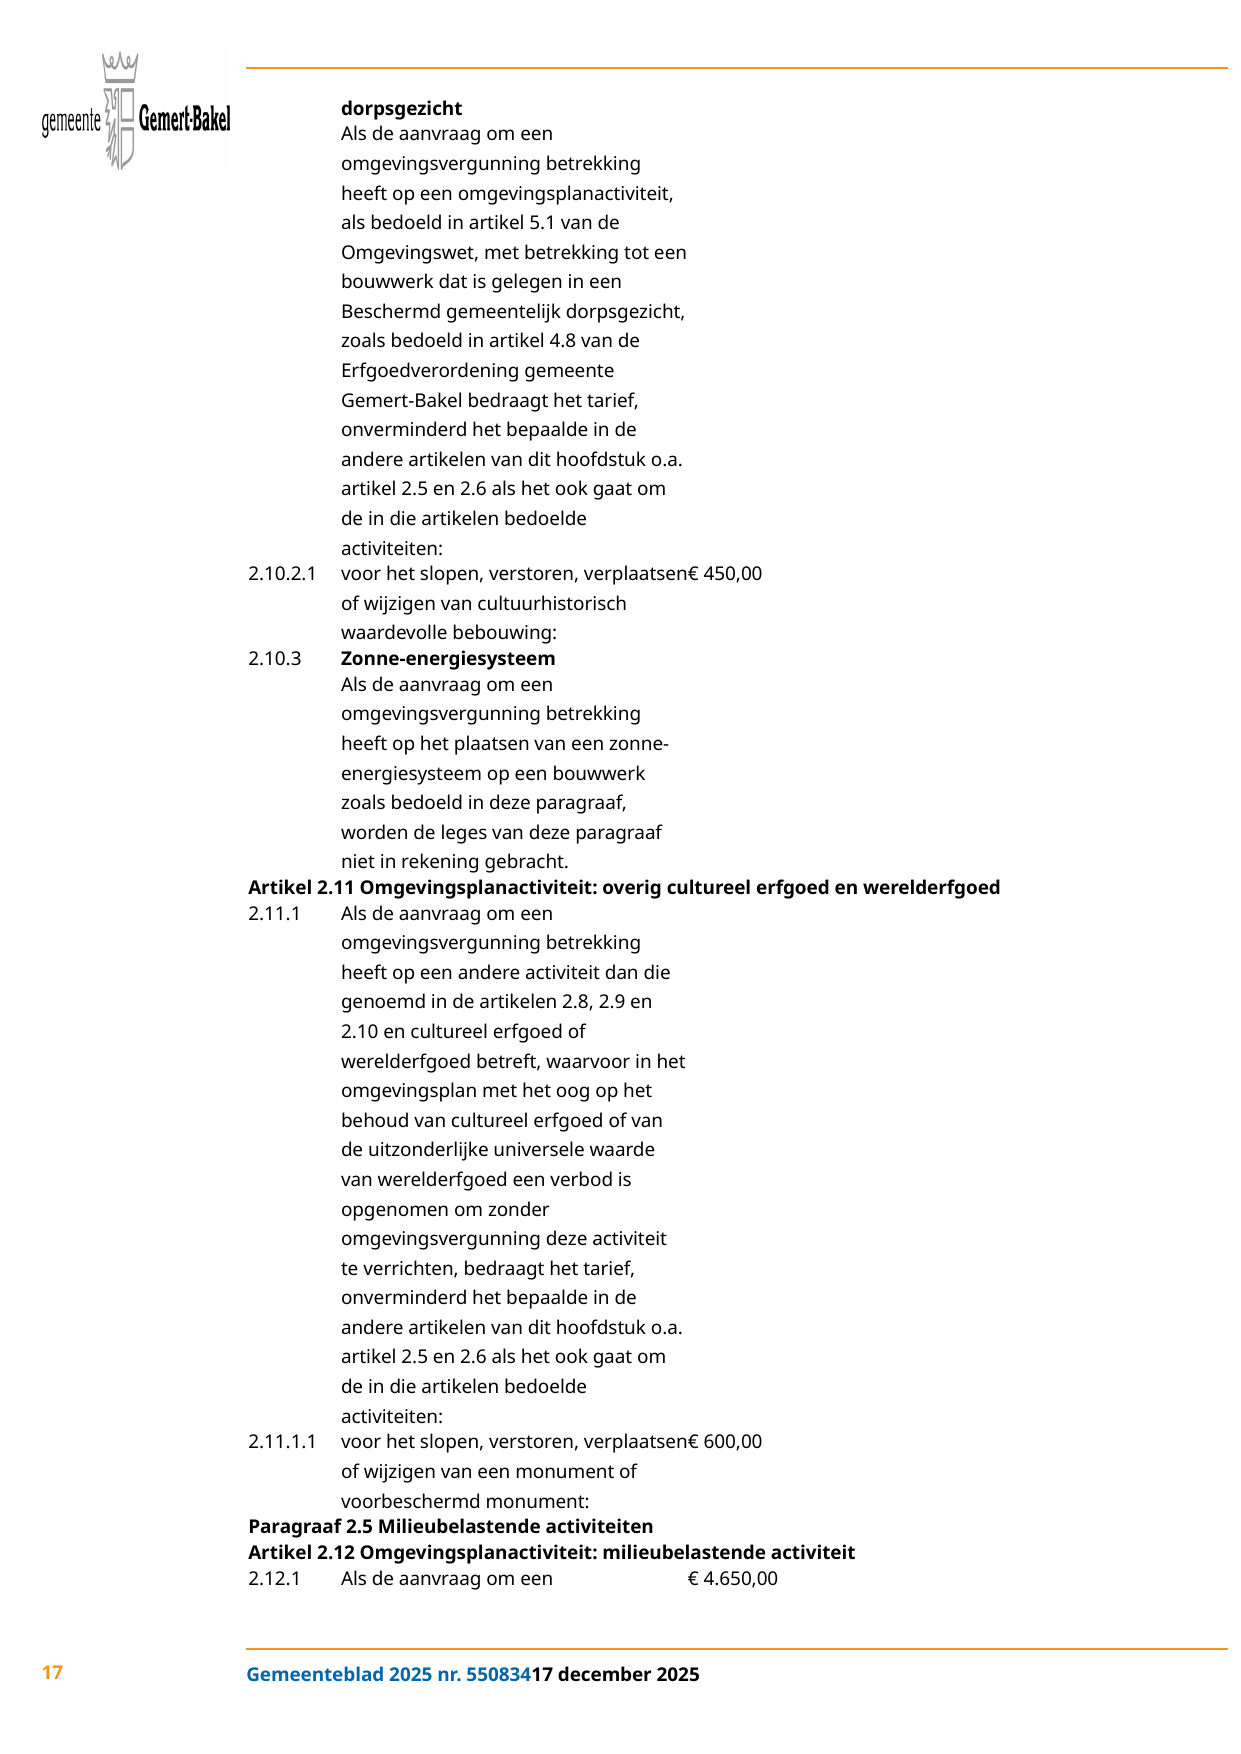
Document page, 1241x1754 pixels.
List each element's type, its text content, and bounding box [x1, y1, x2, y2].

table_cell Zonne-energiesysteem [341, 645, 688, 671]
table_cell Als de aanvraag om een omgevingsvergunning betrekking heeft op een andere activiteit dan die genoemd in de artikelen 2.8, 2.9 en 2.10 en cultureel erfgoed of werelderfgoed betreft, waarvoor in het omgevingsplan met het oog op het behoud van cultureel erfgoed of van de uitzonderlijke universele waarde van werelderfgoed een verbod is opgenomen om zonder omgevingsvergunning deze activiteit te verrichten, bedraagt het tarief, onverminderd het bepaalde in de andere artikelen van dit hoofdstuk o.a. artikel 2.5 en 2.6 als het ook gaat om de in die artikelen bedoelde activiteiten: [341, 900, 688, 1429]
table_cell [873, 95, 1059, 121]
table_cell 2.10.3 [248, 645, 341, 671]
table_cell [688, 671, 873, 874]
table_cell Artikel 2.11 Omgevingsplanactiviteit: overig cultureel erfgoed en werelderfgoed [248, 874, 1059, 900]
table_cell [873, 645, 1059, 671]
table_cell [688, 95, 873, 121]
table_cell [873, 1429, 1059, 1513]
table_cell [688, 900, 873, 1429]
table_cell [688, 645, 873, 671]
table_cell voor het slopen, verstoren, verplaatsen of wijzigen van cultuurhistorisch waardevolle bebouwing: [341, 560, 688, 645]
table_cell [873, 671, 1059, 874]
table_cell 2.11.1.1 [248, 1429, 341, 1513]
table_cell [873, 1565, 1059, 1591]
table_cell € 450,00 [688, 560, 873, 645]
table_cell [873, 900, 1059, 1429]
table_cell [873, 121, 1059, 560]
table_cell [873, 560, 1059, 645]
table_cell dorpsgezicht [341, 95, 688, 121]
table_cell [688, 121, 873, 560]
table_cell Als de aanvraag om een [341, 1565, 688, 1591]
table_cell Artikel 2.12 Omgevingsplanactiviteit: milieubelastende activiteit [248, 1539, 1059, 1565]
table_cell [248, 95, 341, 560]
table_cell 2.12.1 [248, 1565, 341, 1591]
table_cell voor het slopen, verstoren, verplaatsen of wijzigen van een monument of voorbeschermd monument: [341, 1429, 688, 1513]
table_cell [248, 671, 341, 874]
picture [41, 47, 231, 172]
table_cell 2.10.2.1 [248, 560, 341, 645]
table_cell Paragraaf 2.5 Milieubelastende activiteiten [248, 1514, 1059, 1539]
table_cell € 4.650,00 [688, 1565, 873, 1591]
table_cell 2.11.1 [248, 900, 341, 1429]
table_cell € 600,00 [688, 1429, 873, 1513]
table_cell Als de aanvraag om een omgevingsvergunning betrekking heeft op het plaatsen van een zonne-energiesysteem op een bouwwerk zoals bedoeld in deze paragraaf, worden de leges van deze paragraaf niet in rekening gebracht. [341, 671, 688, 874]
table_cell Als de aanvraag om een omgevingsvergunning betrekking heeft op een omgevingsplanactiviteit, als bedoeld in artikel 5.1 van de Omgevingswet, met betrekking tot een bouwwerk dat is gelegen in een Beschermd gemeentelijk dorpsgezicht, zoals bedoeld in artikel 4.8 van de Erfgoedverordening gemeente Gemert-Bakel bedraagt het tarief, onverminderd het bepaalde in de andere artikelen van dit hoofdstuk o.a. artikel 2.5 en 2.6 als het ook gaat om de in die artikelen bedoelde activiteiten: [341, 121, 688, 560]
